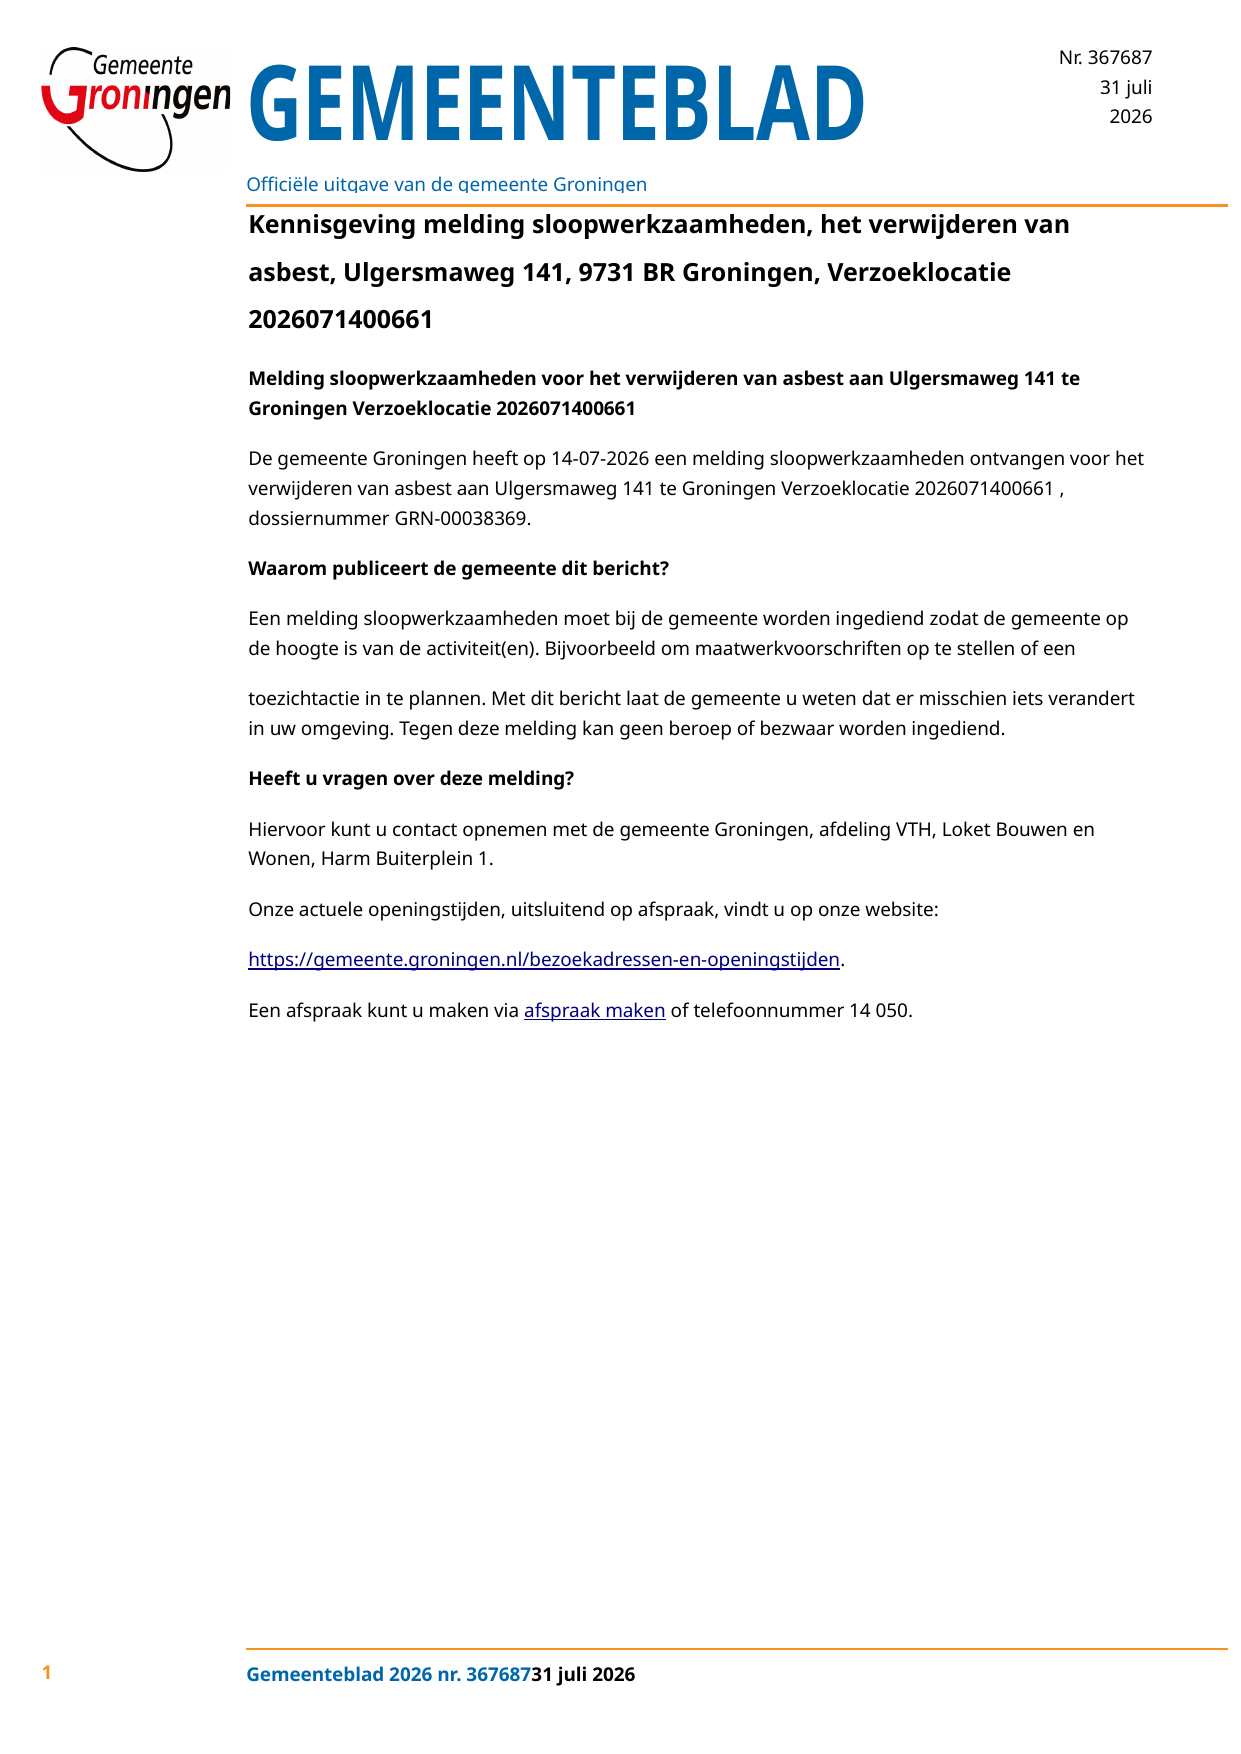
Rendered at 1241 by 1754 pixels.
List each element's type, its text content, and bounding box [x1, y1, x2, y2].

text toezichtactie in te plannen. Met dit bericht laat de gemeente u weten dat er misschien iets verandert in uw omgeving. Tegen deze melding kan geen beroep of bezwaar worden ingediend. [248, 686, 1152, 741]
text Een afspraak kunt u maken via afspraak maken of telefoonnummer 14 050. [248, 997, 1152, 1022]
text Heeft u vragen over deze melding? [248, 766, 1152, 791]
picture [41, 47, 231, 172]
text Een melding sloopwerkzaamheden moet bij de gemeente worden ingediend zodat de gemeente op de hoogte is van de activiteit(en). Bijvoorbeeld om maatwerkvoorschriften op te stellen of een [248, 606, 1152, 661]
text Hiervoor kunt u contact opnemen met de gemeente Groningen, afdeling VTH, Loket Bouwen en Wonen, Harm Buiterplein 1. [248, 816, 1152, 871]
text https://gemeente.groningen.nl/bezoekadressen-en-openingstijden. [248, 946, 1152, 972]
text Onze actuele openingstijden, uitsluitend op afspraak, vindt u op onze website: [248, 896, 1152, 922]
text Melding sloopwerkzaamheden voor het verwijderen van asbest aan Ulgersmaweg 141 te Groningen Verzoeklocatie 2026071400661 [248, 366, 1152, 421]
text De gemeente Groningen heeft op 14-07-2026 een melding sloopwerkzaamheden ontvangen voor het verwijderen van asbest aan Ulgersmaweg 141 te Groningen Verzoeklocatie 2026071400661 , dossiernummer GRN-00038369. [248, 446, 1152, 530]
text Waarom publiceert de gemeente dit bericht? [248, 555, 1152, 581]
text Kennisgeving melding sloopwerkzaamheden, het verwijderen van asbest, Ulgersmaweg 141, 9731 BR Groningen, Verzoeklocatie 2026071400661 [248, 207, 1152, 336]
